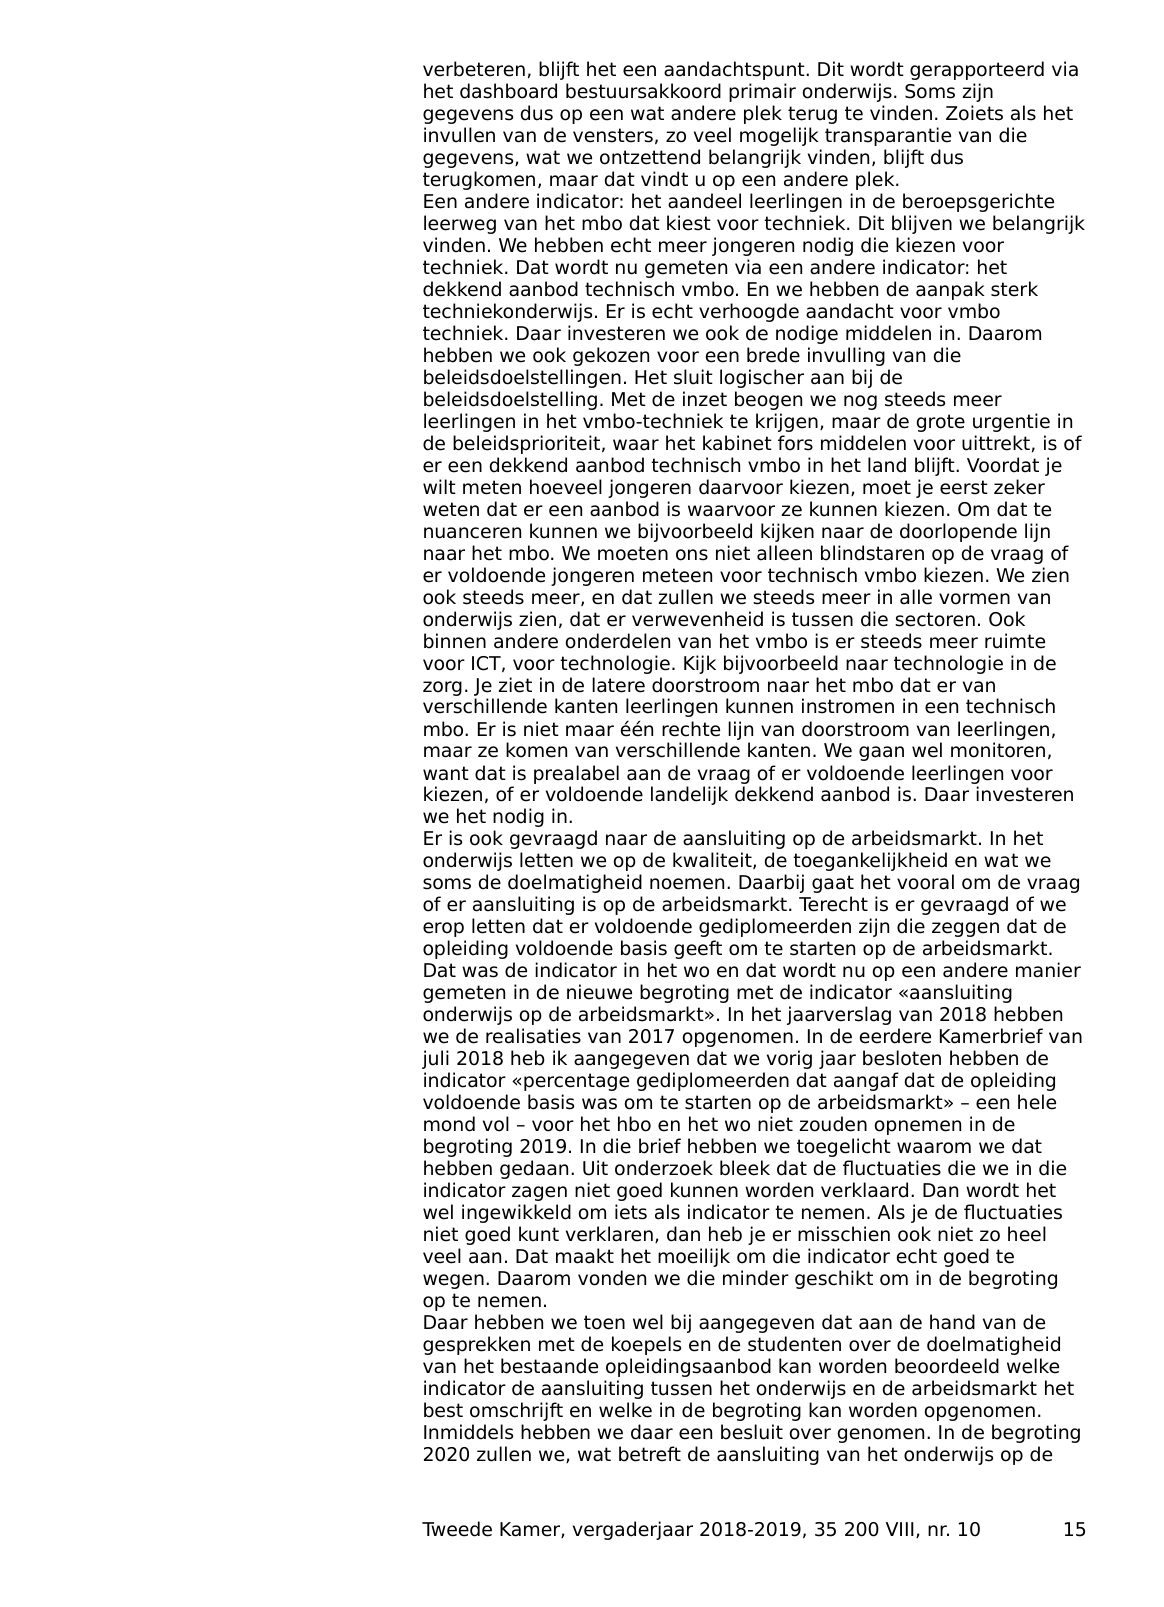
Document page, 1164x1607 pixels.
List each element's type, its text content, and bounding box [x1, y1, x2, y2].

text Een andere indicator: het aandeel leerlingen in de beroepsgerichte leerweg van het mbo dat kiest voor techniek. Dit blijven we belangrijk vinden. We hebben echt meer jongeren nodig die kiezen voor techniek. Dat wordt nu gemeten via een andere indicator: het dekkend aanbod technisch vmbo. En we hebben de aanpak sterk techniekonderwijs. Er is echt verhoogde aandacht voor vmbo techniek. Daar investeren we ook de nodige middelen in. Daarom hebben we ook gekozen voor een brede invulling van die beleidsdoelstellingen. Het sluit logischer aan bij de beleidsdoelstelling. Met de inzet beogen we nog steeds meer leerlingen in het vmbo-techniek te krijgen, maar de grote urgentie in de beleidsprioriteit, waar het kabinet fors middelen voor uittrekt, is of er een dekkend aanbod technisch vmbo in het land blijft. Voordat je wilt meten hoeveel jongeren daarvoor kiezen, moet je eerst zeker weten dat er een aanbod is waarvoor ze kunnen kiezen. Om dat te nuanceren kunnen we bijvoorbeeld kijken naar de doorlopende lijn naar het mbo. We moeten ons niet alleen blindstaren op de vraag of er voldoende jongeren meteen voor technisch vmbo kiezen. We zien ook steeds meer, en dat zullen we steeds meer in alle vormen van onderwijs zien, dat er verwevenheid is tussen die sectoren. Ook binnen andere onderdelen van het vmbo is er steeds meer ruimte voor ICT, voor technologie. Kijk bijvoorbeeld naar technologie in de zorg. Je ziet in de latere doorstroom naar het mbo dat er van verschillende kanten leerlingen kunnen instromen in een technisch mbo. Er is niet maar één rechte lijn van doorstroom van leerlingen, maar ze komen van verschillende kanten. We gaan wel monitoren, want dat is prealabel aan de vraag of er voldoende leerlingen voor kiezen, of er voldoende landelijk dekkend aanbod is. Daar investeren we het nodig in. [422, 191, 1087, 828]
text Daar hebben we toen wel bij aangegeven dat aan de hand van de gesprekken met de koepels en de studenten over de doelmatigheid van het bestaande opleidingsaanbod kan worden beoordeeld welke indicator de aansluiting tussen het onderwijs en de arbeidsmarkt het best omschrijft en welke in de begroting kan worden opgenomen. Inmiddels hebben we daar een besluit over genomen. In de begroting 2020 zullen we, wat betreft de aansluiting van het onderwijs op de [422, 1312, 1087, 1466]
text Er is ook gevraagd naar de aansluiting op de arbeidsmarkt. In het onderwijs letten we op de kwaliteit, de toegankelijkheid en wat we soms de doelmatigheid noemen. Daarbij gaat het vooral om de vraag of er aansluiting is op de arbeidsmarkt. Terecht is er gevraagd of we erop letten dat er voldoende gediplomeerden zijn die zeggen dat de opleiding voldoende basis geeft om te starten op de arbeidsmarkt. Dat was de indicator in het wo en dat wordt nu op een andere manier gemeten in de nieuwe begroting met de indicator «aansluiting onderwijs op de arbeidsmarkt». In het jaarverslag van 2018 hebben we de realisaties van 2017 opgenomen. In de eerdere Kamerbrief van juli 2018 heb ik aangegeven dat we vorig jaar besloten hebben de indicator «percentage gediplomeerden dat aangaf dat de opleiding voldoende basis was om te starten op de arbeidsmarkt» – een hele mond vol – voor het hbo en het wo niet zouden opnemen in de begroting 2019. In die brief hebben we toegelicht waarom we dat hebben gedaan. Uit onderzoek bleek dat de fluctuaties die we in die indicator zagen niet goed kunnen worden verklaard. Dan wordt het wel ingewikkeld om iets als indicator te nemen. Als je de fluctuaties niet goed kunt verklaren, dan heb je er misschien ook niet zo heel veel aan. Dat maakt het moeilijk om die indicator echt goed te wegen. Daarom vonden we die minder geschikt om in de begroting op te nemen. [422, 828, 1087, 1312]
text verbeteren, blijft het een aandachtspunt. Dit wordt gerapporteerd via het dashboard bestuursakkoord primair onderwijs. Soms zijn gegevens dus op een wat andere plek terug te vinden. Zoiets als het invullen van de vensters, zo veel mogelijk transparantie van die gegevens, wat we ontzettend belangrijk vinden, blijft dus terugkomen, maar dat vindt u op een andere plek. [422, 59, 1087, 191]
